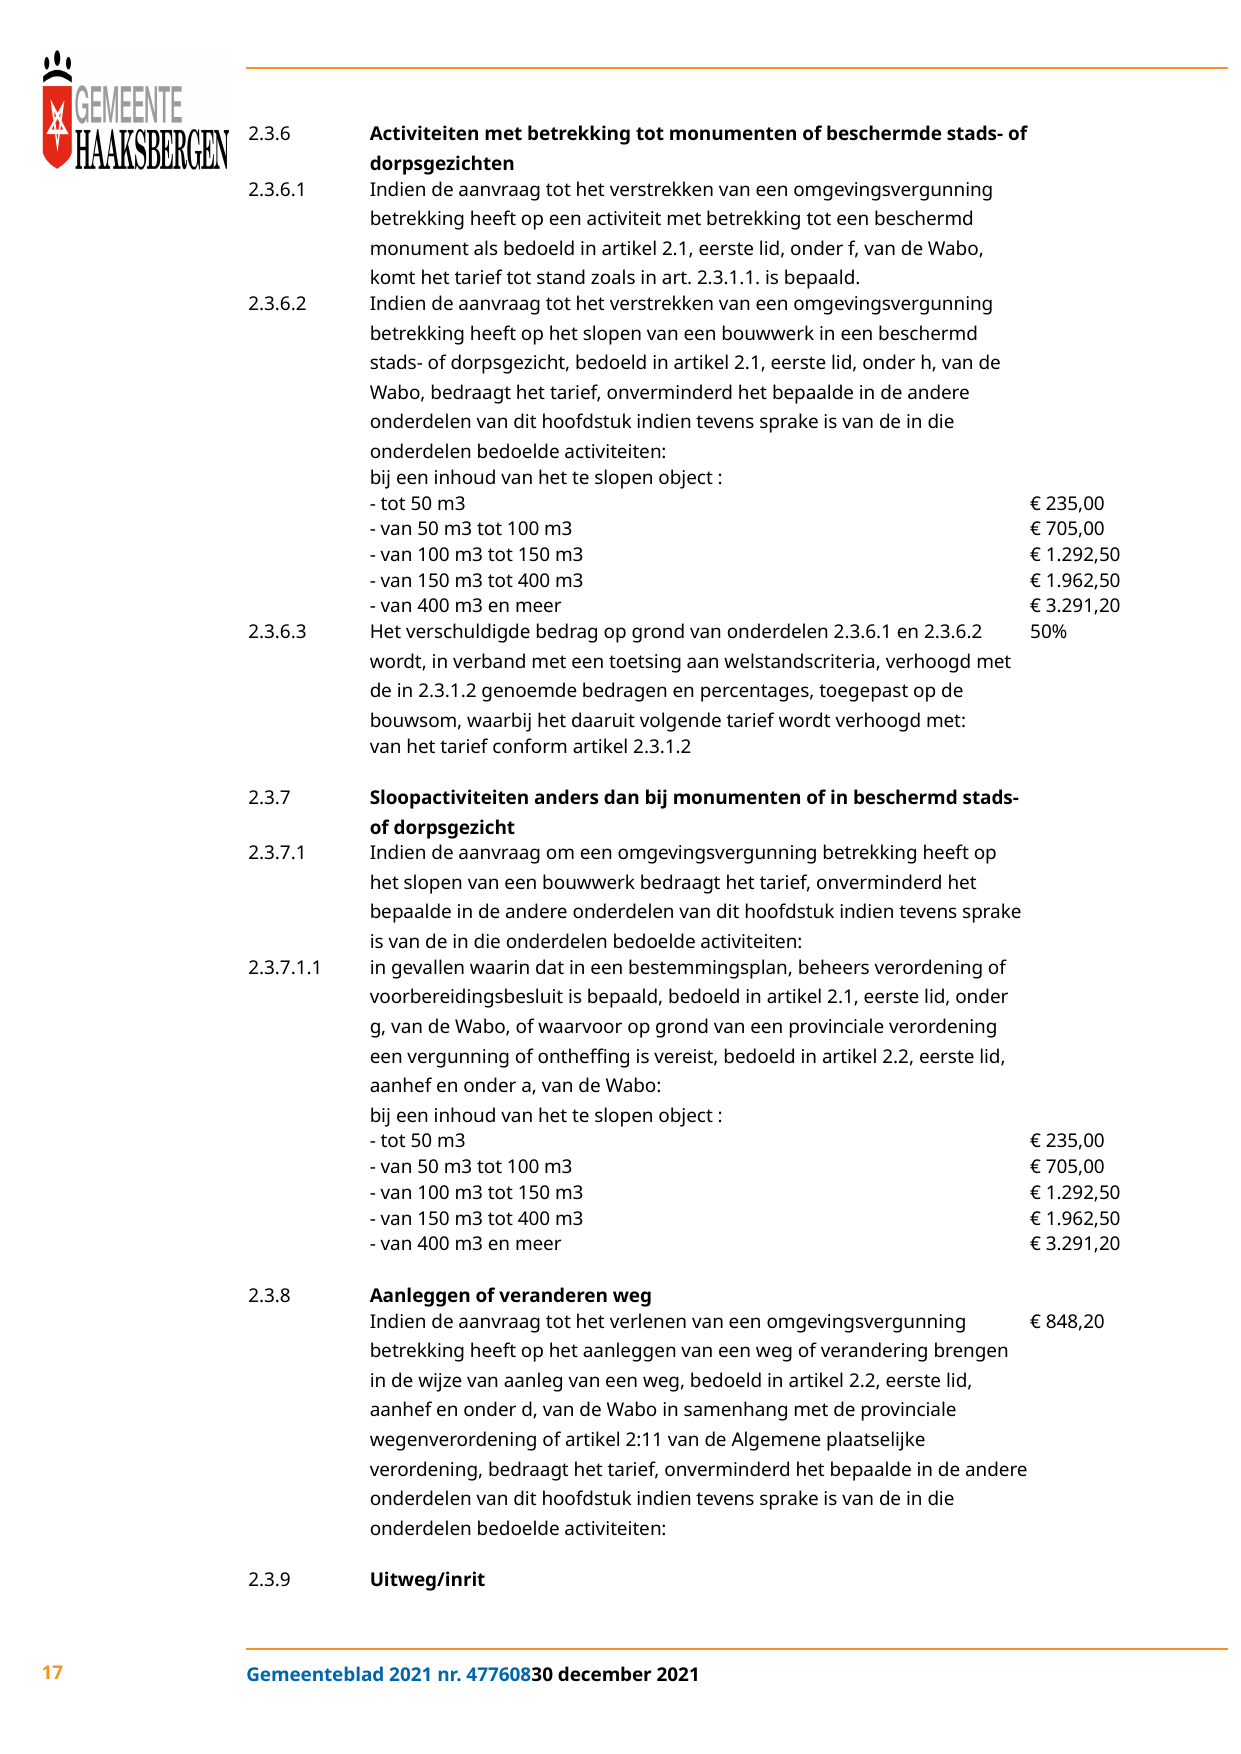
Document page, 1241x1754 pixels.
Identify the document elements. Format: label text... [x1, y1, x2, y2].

table_cell - van 400 m3 en meer [370, 1231, 1030, 1256]
table_cell [1030, 176, 1152, 290]
table_cell € 1.962,50 [1030, 1205, 1152, 1231]
table_cell € 3.291,20 [1030, 593, 1152, 618]
table_cell [1030, 1566, 1152, 1592]
table_cell [248, 759, 369, 784]
table_cell [248, 567, 369, 593]
table_cell [1030, 954, 1152, 1128]
table_cell in gevallen waarin dat in een bestemmingsplan, beheers verordening of voorbereidingsbesluit is bepaald, bedoeld in artikel 2.1, eerste lid, onder g, van de Wabo, of waarvoor op grond van een provinciale verordening een vergunning of ontheffing is vereist, bedoeld in artikel 2.2, eerste lid, aanhef en onder a, van de Wabo: bij een inhoud van het te slopen object : [370, 954, 1030, 1128]
table_cell - van 100 m3 tot 150 m3 [370, 541, 1030, 567]
table_cell Aanleggen of veranderen weg [370, 1282, 1030, 1308]
table_cell € 1.292,50 [1030, 1179, 1152, 1205]
table_cell € 235,00 [1030, 490, 1152, 515]
table_cell [1030, 784, 1152, 839]
table_cell [248, 733, 369, 758]
table_cell 2.3.8 [248, 1282, 369, 1308]
table_cell [248, 593, 369, 618]
table_cell [370, 1256, 1030, 1282]
table_cell [248, 541, 369, 567]
table_cell 2.3.7.1 [248, 840, 369, 954]
table_cell [1030, 290, 1152, 464]
table_cell Uitweg/inrit [370, 1566, 1030, 1592]
table_cell € 848,20 [1030, 1308, 1152, 1541]
table_cell - van 100 m3 tot 150 m3 [370, 1179, 1030, 1205]
table_cell - van 400 m3 en meer [370, 593, 1030, 618]
table_cell [248, 1154, 369, 1179]
table_cell [248, 1231, 369, 1256]
table_cell [1030, 759, 1152, 784]
table_cell [248, 1179, 369, 1205]
table_cell - tot 50 m3 [370, 490, 1030, 515]
table_cell [248, 95, 369, 121]
table_cell [248, 515, 369, 541]
table_cell 2.3.9 [248, 1566, 369, 1592]
table_cell € 3.291,20 [1030, 1231, 1152, 1256]
table_cell - van 150 m3 tot 400 m3 [370, 1205, 1030, 1231]
table_cell 2.3.7.1.1 [248, 954, 369, 1128]
table_cell Indien de aanvraag tot het verlenen van een omgevingsvergunning betrekking heeft op het aanleggen van een weg of verandering brengen in de wijze van aanleg van een weg, bedoeld in artikel 2.2, eerste lid, aanhef en onder d, van de Wabo in samenhang met de provinciale wegenverordening of artikel 2:11 van de Algemene plaatselijke verordening, bedraagt het tarief, onverminderd het bepaalde in de andere onderdelen van dit hoofdstuk indien tevens sprake is van de in die onderdelen bedoelde activiteiten: [370, 1308, 1030, 1541]
table_cell [370, 1541, 1030, 1566]
table_cell € 705,00 [1030, 515, 1152, 541]
table_cell [248, 1205, 369, 1231]
table_cell € 705,00 [1030, 1154, 1152, 1179]
table_cell [248, 490, 369, 515]
table_cell [248, 1308, 369, 1541]
table_cell Sloopactiviteiten anders dan bij monumenten of in beschermd stads- of dorpsgezicht [370, 784, 1030, 839]
table_cell [1030, 121, 1152, 176]
table_cell 50% [1030, 618, 1152, 733]
table_cell [248, 1128, 369, 1153]
table_cell [248, 464, 369, 490]
table_cell 2.3.6 [248, 121, 369, 176]
table_cell [1030, 464, 1152, 490]
table_cell 2.3.6.1 [248, 176, 369, 290]
table_cell - tot 50 m3 [370, 1128, 1030, 1153]
picture [41, 47, 231, 172]
table_cell Indien de aanvraag om een omgevingsvergunning betrekking heeft op het slopen van een bouwwerk bedraagt het tarief, onverminderd het bepaalde in de andere onderdelen van dit hoofdstuk indien tevens sprake is van de in die onderdelen bedoelde activiteiten: [370, 840, 1030, 954]
table_cell Indien de aanvraag tot het verstrekken van een omgevingsvergunning betrekking heeft op het slopen van een bouwwerk in een beschermd stads- of dorpsgezicht, bedoeld in artikel 2.1, eerste lid, onder h, van de Wabo, bedraagt het tarief, onverminderd het bepaalde in de andere onderdelen van dit hoofdstuk indien tevens sprake is van de in die onderdelen bedoelde activiteiten: [370, 290, 1030, 464]
table_cell [1030, 733, 1152, 758]
table_cell [1030, 1256, 1152, 1282]
table_cell [248, 1541, 369, 1566]
table_cell [248, 1256, 369, 1282]
table_cell [1030, 1541, 1152, 1566]
table_cell € 1.292,50 [1030, 541, 1152, 567]
table_cell [1030, 840, 1152, 954]
table_cell 2.3.6.3 [248, 618, 369, 733]
table_cell € 235,00 [1030, 1128, 1152, 1153]
table_cell - van 50 m3 tot 100 m3 [370, 1154, 1030, 1179]
table_cell Indien de aanvraag tot het verstrekken van een omgevingsvergunning betrekking heeft op een activiteit met betrekking tot een beschermd monument als bedoeld in artikel 2.1, eerste lid, onder f, van de Wabo, komt het tarief tot stand zoals in art. 2.3.1.1. is bepaald. [370, 176, 1030, 290]
table_cell 2.3.6.2 [248, 290, 369, 464]
table_cell [370, 95, 1030, 121]
table_cell 2.3.7 [248, 784, 369, 839]
table_cell bij een inhoud van het te slopen object : [370, 464, 1030, 490]
table_cell van het tarief conform artikel 2.3.1.2 [370, 733, 1030, 758]
table_cell Activiteiten met betrekking tot monumenten of beschermde stads- of dorpsgezichten [370, 121, 1030, 176]
table_cell [1030, 1282, 1152, 1308]
table_cell [1030, 95, 1152, 121]
table_cell - van 150 m3 tot 400 m3 [370, 567, 1030, 593]
table_cell [370, 759, 1030, 784]
table_cell Het verschuldigde bedrag op grond van onderdelen 2.3.6.1 en 2.3.6.2 wordt, in verband met een toetsing aan welstandscriteria, verhoogd met de in 2.3.1.2 genoemde bedragen en percentages, toegepast op de bouwsom, waarbij het daaruit volgende tarief wordt verhoogd met: [370, 618, 1030, 733]
table_cell € 1.962,50 [1030, 567, 1152, 593]
table_cell - van 50 m3 tot 100 m3 [370, 515, 1030, 541]
